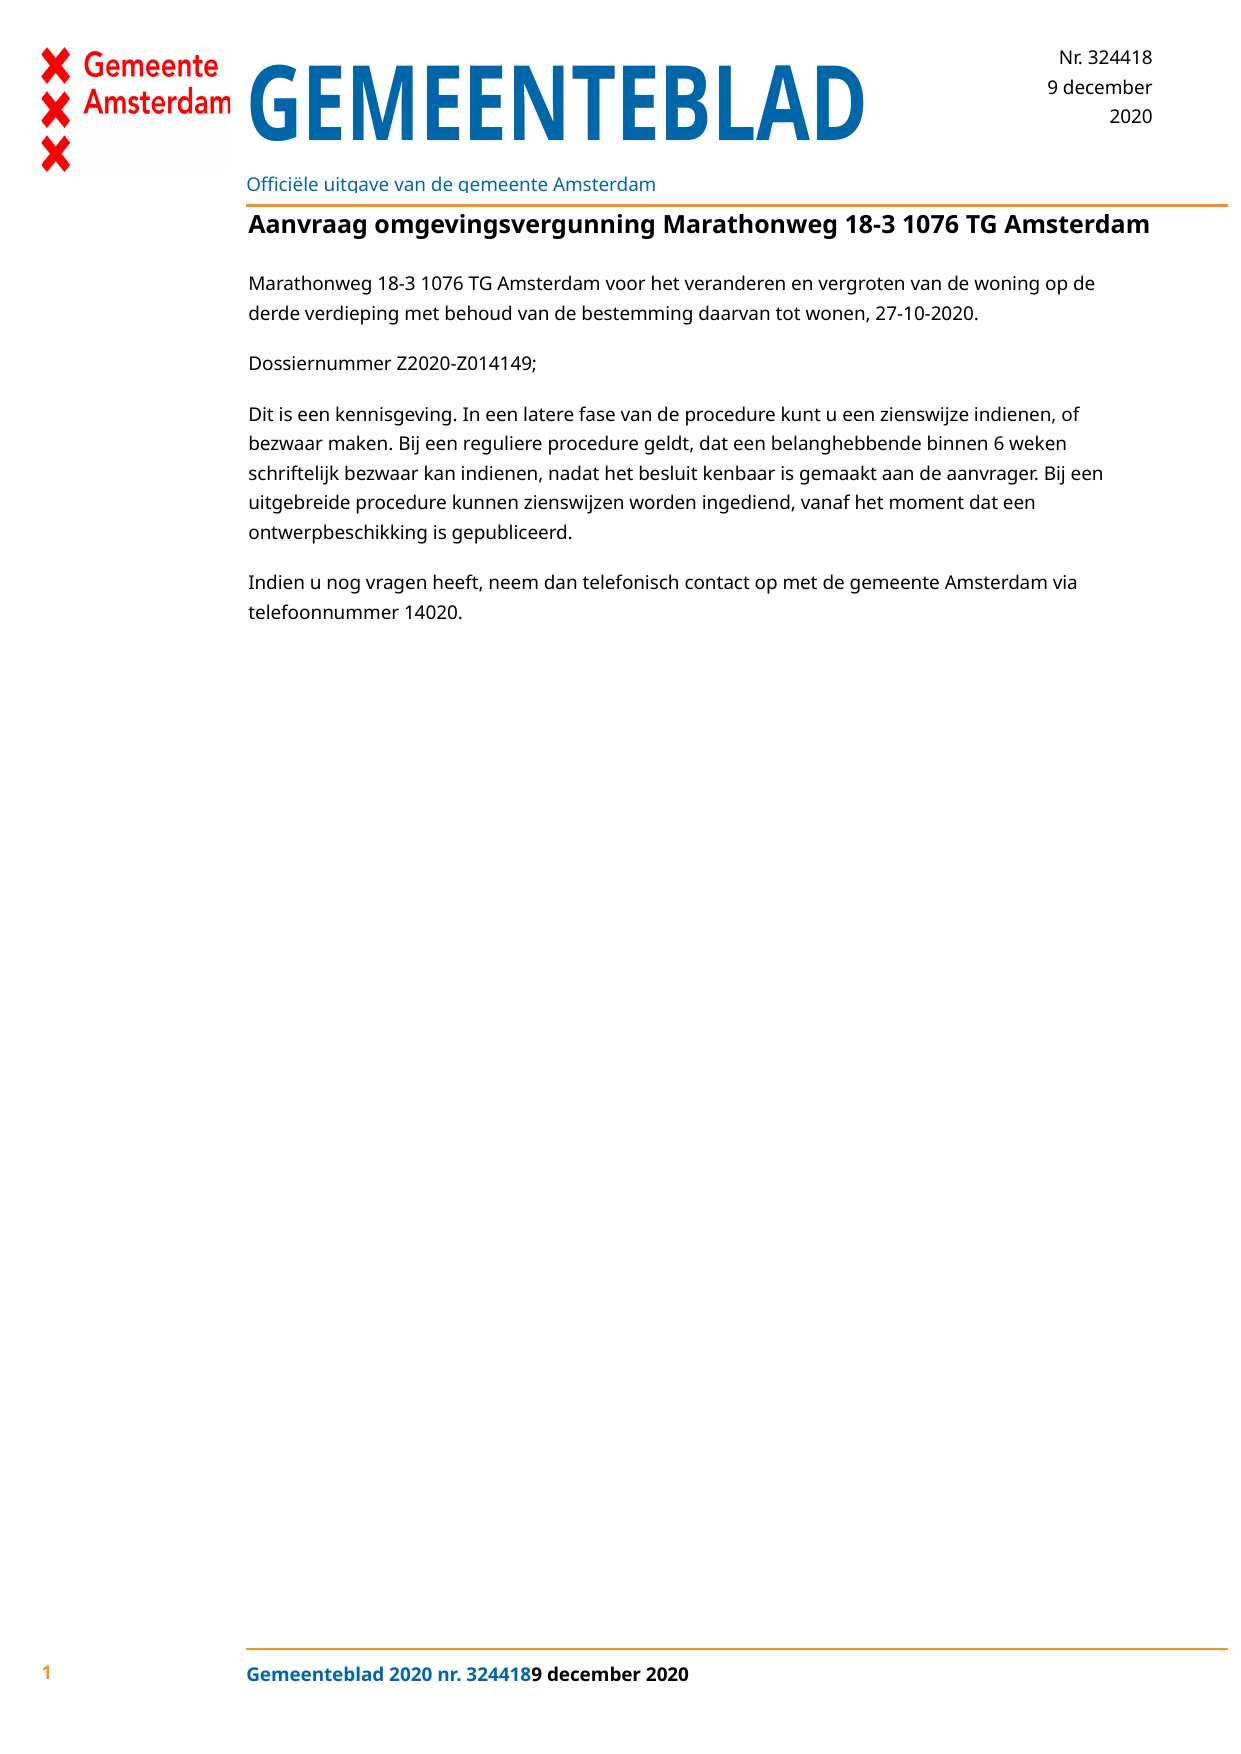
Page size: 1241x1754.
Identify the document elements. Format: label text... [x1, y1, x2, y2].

text Indien u nog vragen heeft, neem dan telefonisch contact op met de gemeente Amsterdam via telefoonnummer 14020. [248, 569, 1152, 625]
text Marathonweg 18-3 1076 TG Amsterdam voor het veranderen en vergroten van de woning op de derde verdieping met behoud van de bestemming daarvan tot wonen, 27-10-2020. [248, 270, 1152, 326]
picture [41, 47, 231, 172]
text Dossiernummer Z2020-Z014149; [248, 350, 1152, 376]
text Dit is een kennisgeving. In een latere fase van de procedure kunt u een zienswijze indienen, of bezwaar maken. Bij een reguliere procedure geldt, dat een belanghebbende binnen 6 weken schriftelijk bezwaar kan indienen, nadat het besluit kenbaar is gemaakt aan de aanvrager. Bij een uitgebreide procedure kunnen zienswijzen worden ingediend, vanaf het moment dat een ontwerpbeschikking is gepubliceerd. [248, 401, 1152, 545]
text Aanvraag omgevingsvergunning Marathonweg 18-3 1076 TG Amsterdam [248, 207, 1152, 241]
